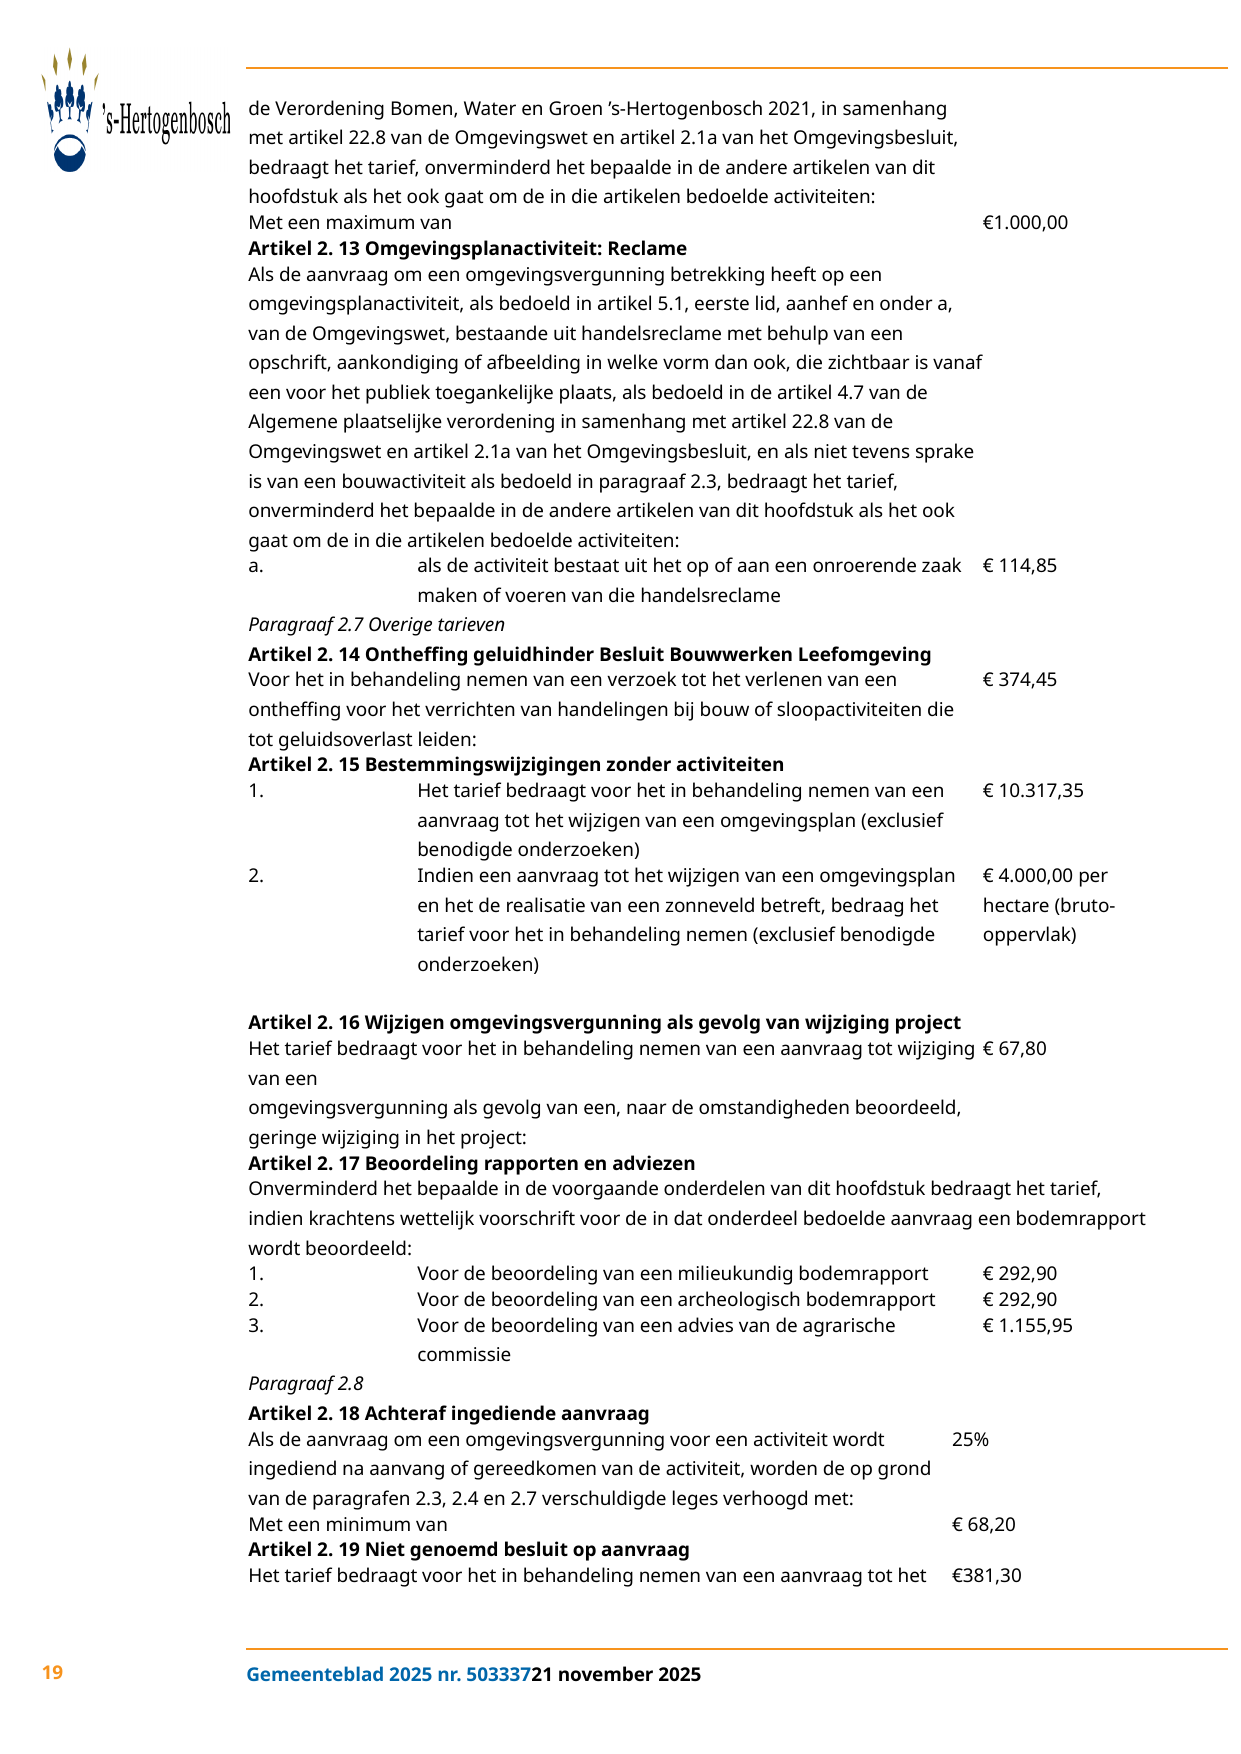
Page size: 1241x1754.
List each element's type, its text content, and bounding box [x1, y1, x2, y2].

text Paragraaf 2.7 Overige tarieven [248, 611, 1152, 637]
table_cell de Verordening Bomen, Water en Groen ’s-Hertogenbosch 2021, in samenhang met artikel 22.8 van de Omgevingswet en artikel 2.1a van het Omgevingsbesluit, bedraagt het tarief, onverminderd het bepaalde in de andere artikelen van dit hoofdstuk als het ook gaat om de in die artikelen bedoelde activiteiten: [248, 95, 983, 209]
table_cell € 114,85 [983, 553, 1152, 608]
table_cell €381,30 [952, 1562, 1152, 1588]
table_cell Als de aanvraag om een omgevingsvergunning voor een activiteit wordt ingediend na aanvang of gereedkomen van de activiteit, worden de op grond van de paragrafen 2.3, 2.4 en 2.7 verschuldigde leges verhoogd met: [248, 1426, 952, 1511]
table_cell Indien een aanvraag tot het wijzigen van een omgevingsplan en het de realisatie van een zonneveld betreft, bedraag het tarief voor het in behandeling nemen (exclusief benodigde onderzoeken) [417, 862, 983, 977]
table_cell € 10.317,35 [983, 777, 1152, 862]
table_cell Voor het in behandeling nemen van een verzoek tot het verlenen van een ontheffing voor het verrichten van handelingen bij bouw of sloopactiviteiten die tot geluidsoverlast leiden: [248, 667, 983, 752]
text Paragraaf 2.8 [248, 1370, 1152, 1396]
picture [41, 47, 231, 172]
table_cell Met een minimum van [248, 1511, 952, 1536]
table_cell a. [248, 553, 417, 608]
table_cell € 1.155,95 [983, 1312, 1152, 1367]
table_cell 2. [248, 862, 417, 977]
table_cell Als de aanvraag om een omgevingsvergunning betrekking heeft op een omgevingsplanactiviteit, als bedoeld in artikel 5.1, eerste lid, aanhef en onder a, van de Omgevingswet, bestaande uit handelsreclame met behulp van een opschrift, aankondiging of afbeelding in welke vorm dan ook, die zichtbaar is vanaf een voor het publiek toegankelijke plaats, als bedoeld in de artikel 4.7 van de Algemene plaatselijke verordening in samenhang met artikel 22.8 van de Omgevingswet en artikel 2.1a van het Omgevingsbesluit, en als niet tevens sprake is van een bouwactiviteit als bedoeld in paragraaf 2.3, bedraagt het tarief, onverminderd het bepaalde in de andere artikelen van dit hoofdstuk als het ook gaat om de in die artikelen bedoelde activiteiten: [248, 261, 983, 553]
table_cell [983, 95, 1152, 209]
table_cell [952, 1536, 1152, 1562]
table_cell € 374,45 [983, 667, 1152, 752]
table_cell Artikel 2. 19 Niet genoemd besluit op aanvraag [248, 1536, 952, 1562]
table_cell 1. [248, 1260, 417, 1286]
table_cell Het tarief bedraagt voor het in behandeling nemen van een aanvraag tot wijziging van een omgevingsvergunning als gevolg van een, naar de omstandigheden beoordeeld, geringe wijziging in het project: [248, 1035, 983, 1150]
table_cell 2. [248, 1286, 417, 1312]
table_cell Artikel 2. 15 Bestemmingswijzigingen zonder activiteiten [248, 752, 1152, 777]
table_cell € 292,90 [983, 1260, 1152, 1286]
table_cell €1.000,00 [983, 209, 1152, 235]
table_cell Het tarief bedraagt voor het in behandeling nemen van een aanvraag tot het [248, 1562, 952, 1588]
table_cell Artikel 2. 13 Omgevingsplanactiviteit: Reclame [248, 235, 983, 261]
table_header Artikel 2. 18 Achteraf ingediende aanvraag [248, 1400, 952, 1426]
table_cell Voor de beoordeling van een advies van de agrarische commissie [417, 1312, 983, 1367]
table_cell Artikel 2. 17 Beoordeling rapporten en adviezen [248, 1150, 1152, 1176]
table_cell 3. [248, 1312, 417, 1367]
table_header Artikel 2. 16 Wijzigen omgevingsvergunning als gevolg van wijziging project [248, 1010, 983, 1035]
table_cell Voor de beoordeling van een milieukundig bodemrapport [417, 1260, 983, 1286]
table_cell Voor de beoordeling van een archeologisch bodemrapport [417, 1286, 983, 1312]
table_cell € 4.000,00 per hectare (bruto-oppervlak) [983, 862, 1152, 977]
table_header [952, 1400, 1152, 1426]
table_cell € 68,20 [952, 1511, 1152, 1536]
table_cell als de activiteit bestaat uit het op of aan een onroerende zaak maken of voeren van die handelsreclame [417, 553, 983, 608]
table_header Artikel 2. 14 Ontheffing geluidhinder Besluit Bouwwerken Leefomgeving [248, 641, 983, 667]
table_cell 25% [952, 1426, 1152, 1511]
table_cell € 292,90 [983, 1286, 1152, 1312]
table_header [983, 1010, 1152, 1035]
table_header [983, 641, 1152, 667]
table_cell Met een maximum van [248, 209, 983, 235]
table_cell [983, 235, 1152, 261]
table_cell [983, 261, 1152, 553]
table_cell 1. [248, 777, 417, 862]
table_cell € 67,80 [983, 1035, 1152, 1150]
table_cell Het tarief bedraagt voor het in behandeling nemen van een aanvraag tot het wijzigen van een omgevingsplan (exclusief benodigde onderzoeken) [417, 777, 983, 862]
table_cell Onverminderd het bepaalde in de voorgaande onderdelen van dit hoofdstuk bedraagt het tarief, indien krachtens wettelijk voorschrift voor de in dat onderdeel bedoelde aanvraag een bodemrapport wordt beoordeeld: [248, 1176, 1152, 1260]
